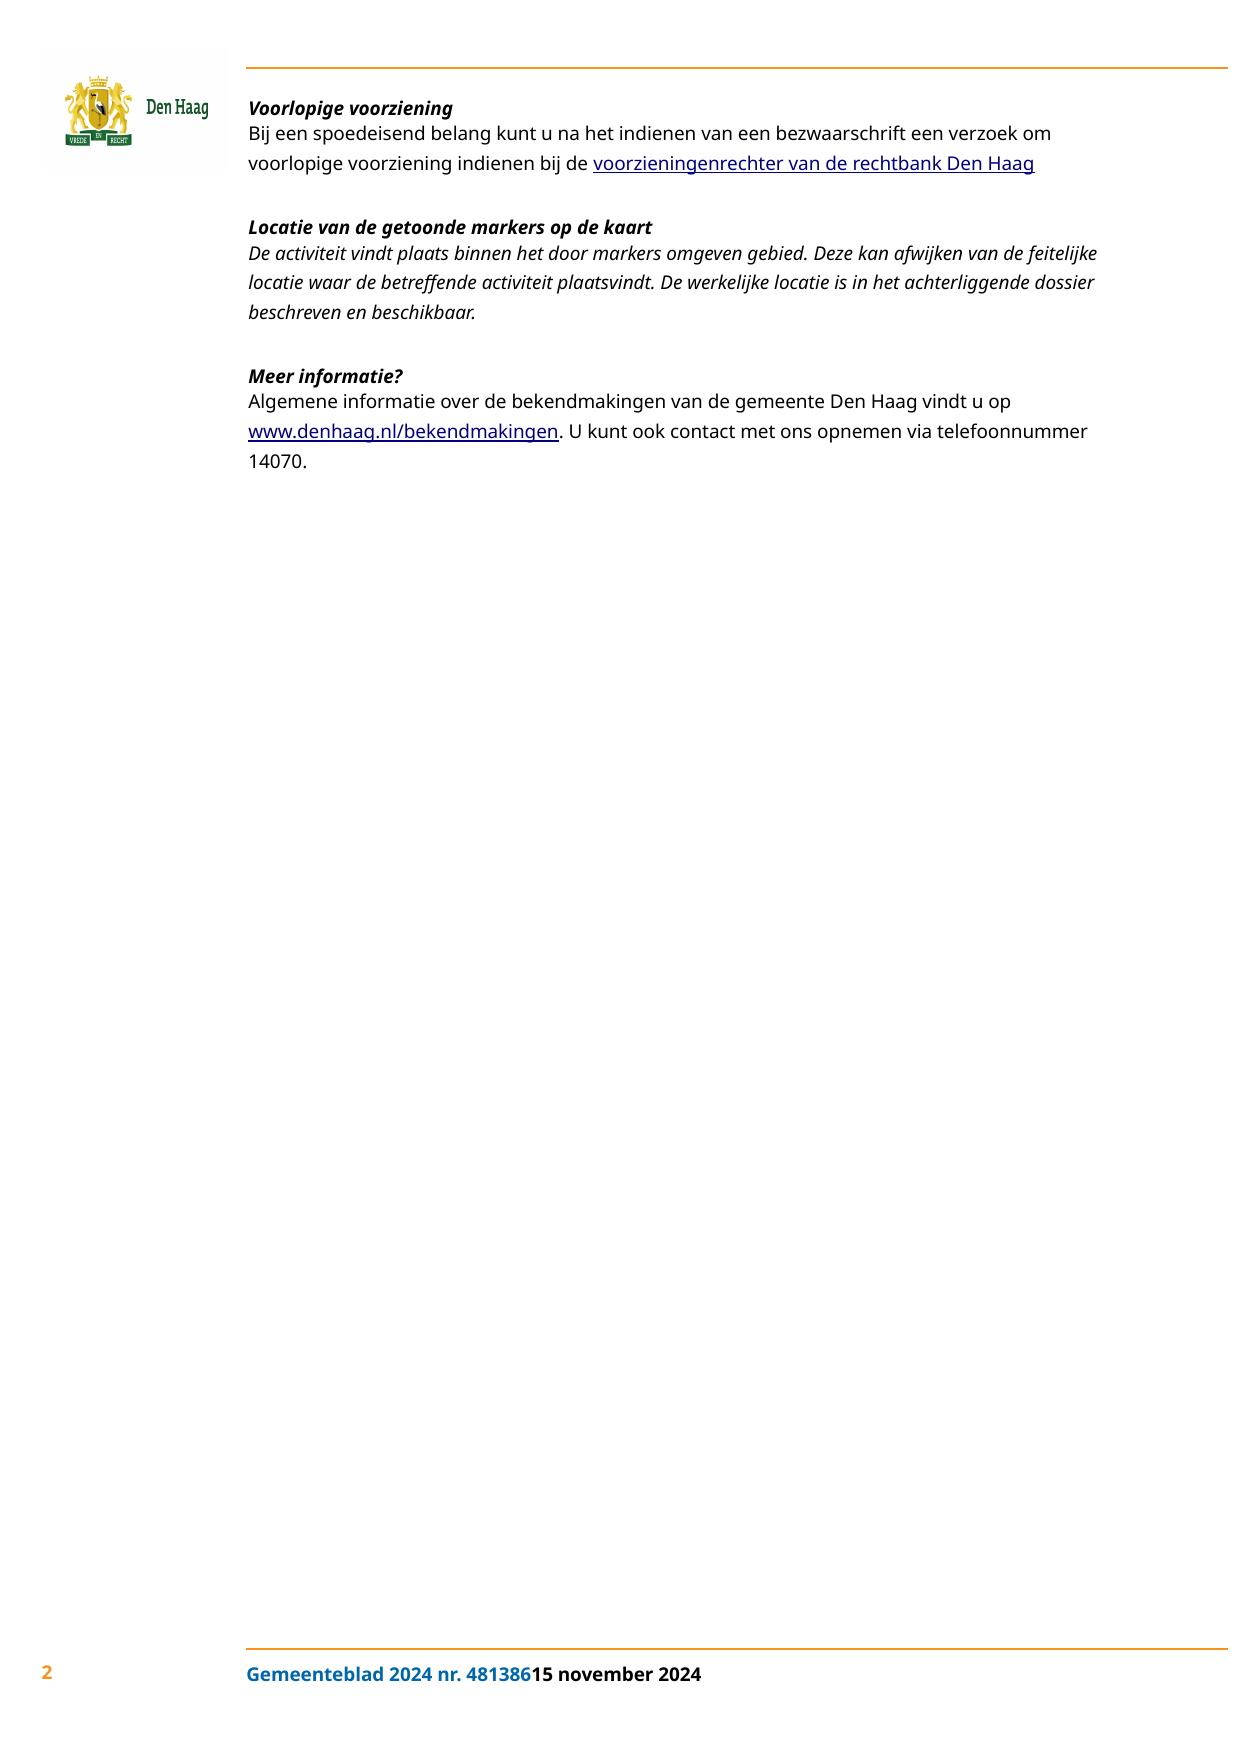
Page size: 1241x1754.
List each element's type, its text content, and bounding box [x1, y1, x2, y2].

text Meer informatie? [248, 363, 1152, 389]
text Bij een spoedeisend belang kunt u na het indienen van een bezwaarschrift een verzoek om voorlopige voorziening indienen bij de voorzieningenrechter van de rechtbank Den Haag [248, 121, 1152, 176]
text De activiteit vindt plaats binnen het door markers omgeven gebied. Deze kan afwijken van de feitelijke locatie waar de betreffende activiteit plaatsvindt. De werkelijke locatie is in het achterliggende dossier beschreven en beschikbaar. [248, 240, 1152, 325]
text Algemene informatie over de bekendmakingen van de gemeente Den Haag vindt u op www.denhaag.nl/bekendmakingen. U kunt ook contact met ons opnemen via telefoonnummer 14070. [248, 389, 1152, 473]
picture [41, 47, 231, 172]
text Voorlopige voorziening [248, 95, 1152, 121]
text Locatie van de getoonde markers op de kaart [248, 214, 1152, 240]
